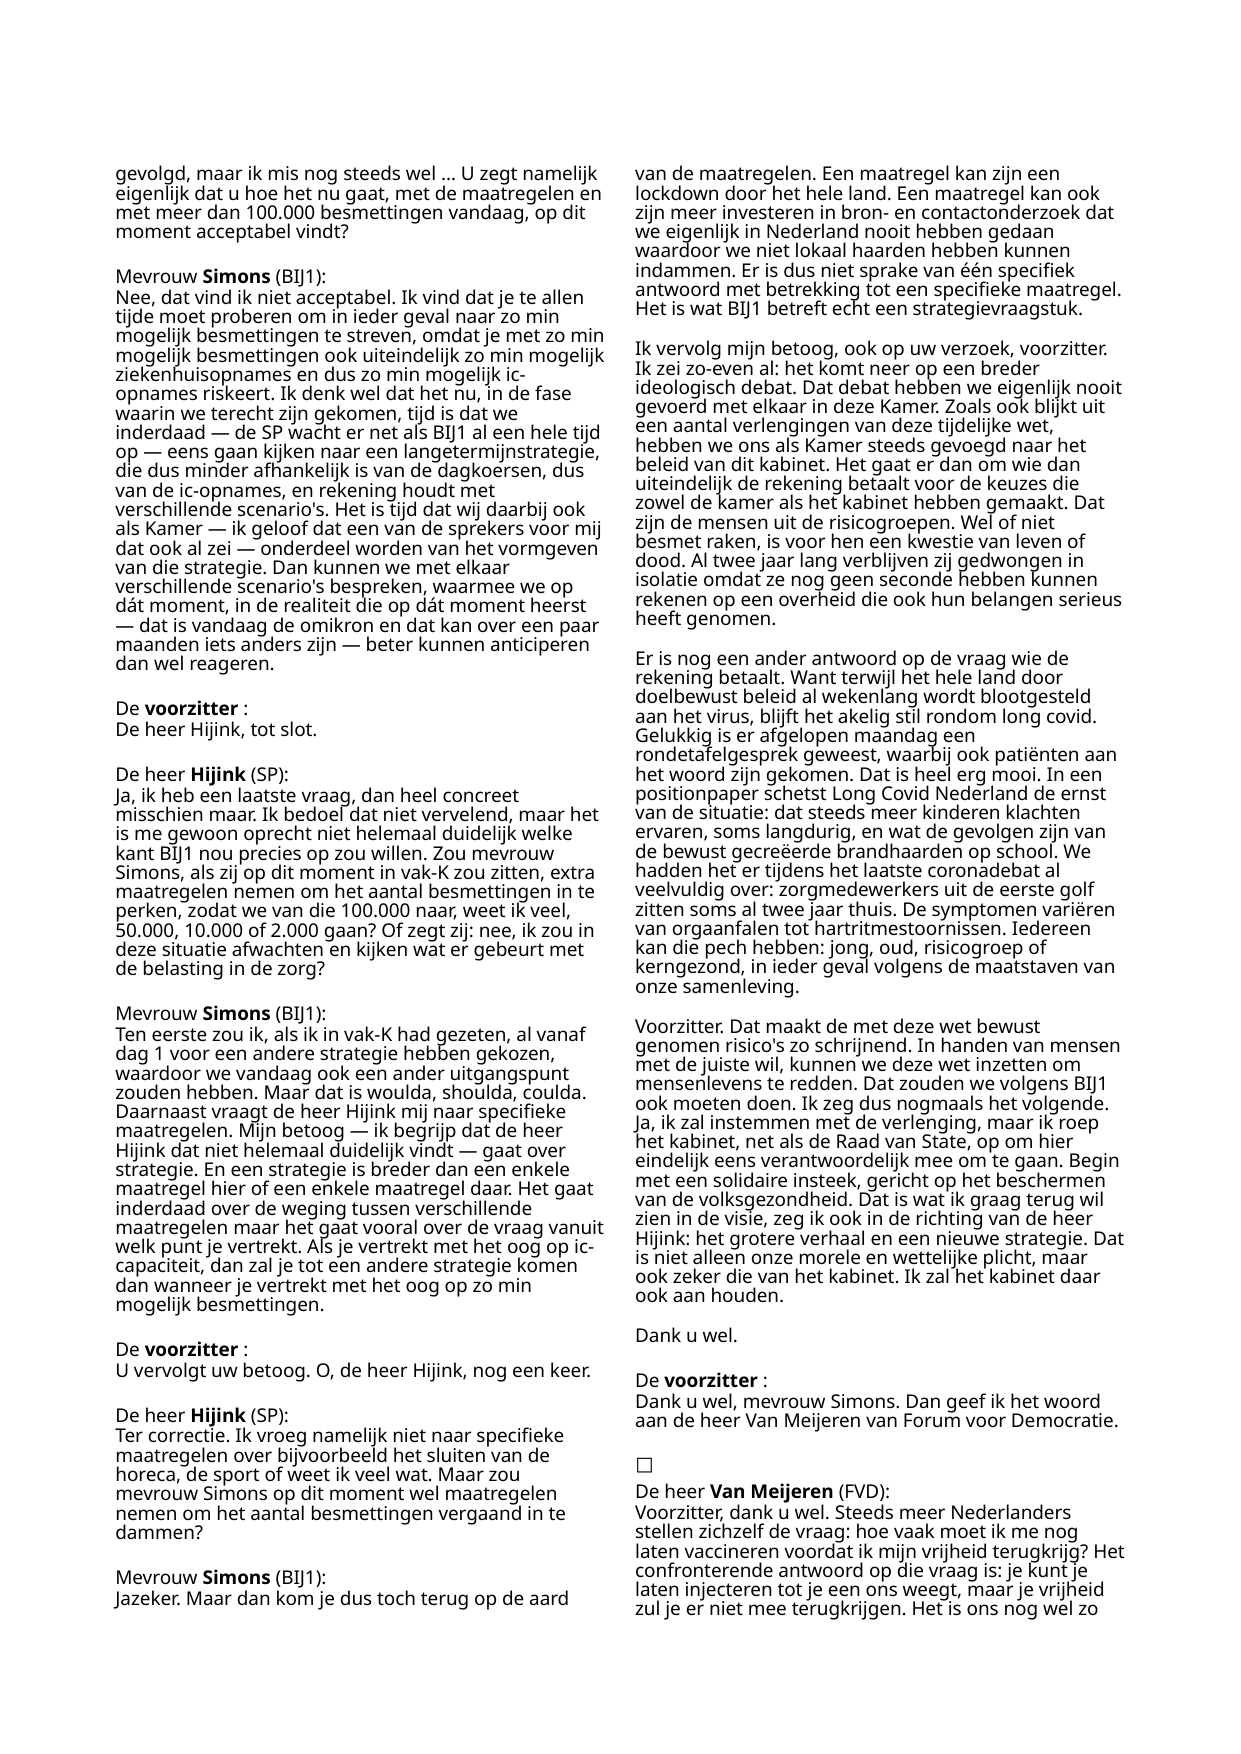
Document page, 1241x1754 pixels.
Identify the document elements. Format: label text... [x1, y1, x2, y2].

text De voorzitter : [115, 1336, 605, 1362]
text U vervolgt uw betoog. O, de heer Hijink, nog een keer. [115, 1362, 605, 1381]
text Ik vervolg mijn betoog, ook op uw verzoek, voorzitter. Ik zei zo-even al: het komt neer op een breder ideologisch debat. Dat debat hebben we eigenlijk nooit gevoerd met elkaar in deze Kamer. Zoals ook blijkt uit een aantal verlengingen van deze tijdelijke wet, hebben we ons als Kamer steeds gevoegd naar het beleid van dit kabinet. Het gaat er dan om wie dan uiteindelijk de rekening betaalt voor de keuzes die zowel de kamer als het kabinet hebben gemaakt. Dat zijn de mensen uit de risicogroepen. Wel of niet besmet raken, is voor hen een kwestie van leven of dood. Al twee jaar lang verblijven zij gedwongen in isolatie omdat ze nog geen seconde hebben kunnen rekenen op een overheid die ook hun belangen serieus heeft genomen. [635, 340, 1125, 629]
text De voorzitter : [635, 1367, 1125, 1393]
text Ter correctie. Ik vroeg namelijk niet naar specifieke maatregelen over bijvoorbeeld het sluiten van de horeca, de sport of weet ik veel wat. Maar zou mevrouw Simons op dit moment wel maatregelen nemen om het aantal besmettingen vergaand in te dammen? [115, 1427, 605, 1543]
text De heer Van Meijeren (FVD): [635, 1478, 1125, 1504]
text De heer Hijink (SP): [115, 1402, 605, 1427]
text Dank u wel. [635, 1327, 1125, 1347]
text Jazeker. Maar dan kom je dus toch terug op de aard [115, 1590, 605, 1609]
text Mevrouw Simons (BIJ1): [115, 1564, 605, 1590]
text gevolgd, maar ik mis nog steeds wel … U zegt namelijk eigenlijk dat u hoe het nu gaat, met de maatregelen en met meer dan 100.000 besmettingen vandaag, op dit moment acceptabel vindt? [115, 165, 605, 242]
text van de maatregelen. Een maatregel kan zijn een lockdown door het hele land. Een maatregel kan ook zijn meer investeren in bron- en contactonderzoek dat we eigenlijk in Nederland nooit hebben gedaan waardoor we niet lokaal haarden hebben kunnen indammen. Er is dus niet sprake van één specifiek antwoord met betrekking tot een specifieke maatregel. Het is wat BIJ1 betreft echt een strategievraagstuk. [635, 165, 1125, 319]
text De voorzitter : [115, 695, 605, 721]
text Nee, dat vind ik niet acceptabel. Ik vind dat je te allen tijde moet proberen om in ieder geval naar zo min mogelijk besmettingen te streven, omdat je met zo min mogelijk besmettingen ook uiteindelijk zo min mogelijk ziekenhuisopnames en dus zo min mogelijk ic-opnames riskeert. Ik denk wel dat het nu, in de fase waarin we terecht zijn gekomen, tijd is dat we inderdaad — de SP wacht er net als BIJ1 al een hele tijd op — eens gaan kijken naar een langetermijnstrategie, die dus minder afhankelijk is van de dagkoersen, dus van de ic-opnames, en rekening houdt met verschillende scenario's. Het is tijd dat wij daarbij ook als Kamer — ik geloof dat een van de sprekers voor mij dat ook al zei — onderdeel worden van het vormgeven van die strategie. Dan kunnen we met elkaar verschillende scenario's bespreken, waarmee we op dát moment, in de realiteit die op dát moment heerst — dat is vandaag de omikron en dat kan over een paar maanden iets anders zijn — beter kunnen anticiperen dan wel reageren. [115, 289, 605, 674]
text De heer Hijink (SP): [115, 761, 605, 787]
text Er is nog een ander antwoord op de vraag wie de rekening betaalt. Want terwijl het hele land door doelbewust beleid al wekenlang wordt blootgesteld aan het virus, blijft het akelig stil rondom long covid. Gelukkig is er afgelopen maandag een rondetafelgesprek geweest, waarbij ook patiënten aan het woord zijn gekomen. Dat is heel erg mooi. In een positionpaper schetst Long Covid Nederland de ernst van de situatie: dat steeds meer kinderen klachten ervaren, soms langdurig, en wat de gevolgen zijn van de bewust gecreëerde brandhaarden op school. We hadden het er tijdens het laatste coronadebat al veelvuldig over: zorgmedewerkers uit de eerste golf zitten soms al twee jaar thuis. De symptomen variëren van orgaanfalen tot hartritmestoornissen. Iedereen kan die pech hebben: jong, oud, risicogroep of kerngezond, in ieder geval volgens de maatstaven van onze samenleving. [635, 650, 1125, 997]
text Mevrouw Simons (BIJ1): [115, 263, 605, 289]
text ⬜ [635, 1453, 1125, 1478]
text Mevrouw Simons (BIJ1): [115, 1000, 605, 1026]
text Ja, ik heb een laatste vraag, dan heel concreet misschien maar. Ik bedoel dat niet vervelend, maar het is me gewoon oprecht niet helemaal duidelijk welke kant BIJ1 nou precies op zou willen. Zou mevrouw Simons, als zij op dit moment in vak-K zou zitten, extra maatregelen nemen om het aantal besmettingen in te perken, zodat we van die 100.000 naar, weet ik veel, 50.000, 10.000 of 2.000 gaan? Of zegt zij: nee, ik zou in deze situatie afwachten en kijken wat er gebeurt met de belasting in de zorg? [115, 787, 605, 979]
text Ten eerste zou ik, als ik in vak-K had gezeten, al vanaf dag 1 voor een andere strategie hebben gekozen, waardoor we vandaag ook een ander uitgangspunt zouden hebben. Maar dat is woulda, shoulda, coulda. Daarnaast vraagt de heer Hijink mij naar specifieke maatregelen. Mijn betoog — ik begrijp dat de heer Hijink dat niet helemaal duidelijk vindt — gaat over strategie. En een strategie is breder dan een enkele maatregel hier of een enkele maatregel daar. Het gaat inderdaad over de weging tussen verschillende maatregelen maar het gaat vooral over de vraag vanuit welk punt je vertrekt. Als je vertrekt met het oog op ic-capaciteit, dan zal je tot een andere strategie komen dan wanneer je vertrekt met het oog op zo min mogelijk besmettingen. [115, 1026, 605, 1315]
text De heer Hijink, tot slot. [115, 721, 605, 740]
text Voorzitter. Dat maakt de met deze wet bewust genomen risico's zo schrijnend. In handen van mensen met de juiste wil, kunnen we deze wet inzetten om mensenlevens te redden. Dat zouden we volgens BIJ1 ook moeten doen. Ik zeg dus nogmaals het volgende. Ja, ik zal instemmen met de verlenging, maar ik roep het kabinet, net als de Raad van State, op om hier eindelijk eens verantwoordelijk mee om te gaan. Begin met een solidaire insteek, gericht op het beschermen van de volksgezondheid. Dat is wat ik graag terug wil zien in de visie, zeg ik ook in de richting van de heer Hijink: het grotere verhaal en een nieuwe strategie. Dat is niet alleen onze morele en wettelijke plicht, maar ook zeker die van het kabinet. Ik zal het kabinet daar ook aan houden. [635, 1018, 1125, 1307]
text Dank u wel, mevrouw Simons. Dan geef ik het woord aan de heer Van Meijeren van Forum voor Democratie. [635, 1393, 1125, 1432]
text Voorzitter, dank u wel. Steeds meer Nederlanders stellen zichzelf de vraag: hoe vaak moet ik me nog laten vaccineren voordat ik mijn vrijheid terugkrijg? Het confronterende antwoord op die vraag is: je kunt je laten injecteren tot je een ons weegt, maar je vrijheid zul je er niet mee terugkrijgen. Het is ons nog wel zo [635, 1504, 1125, 1620]
